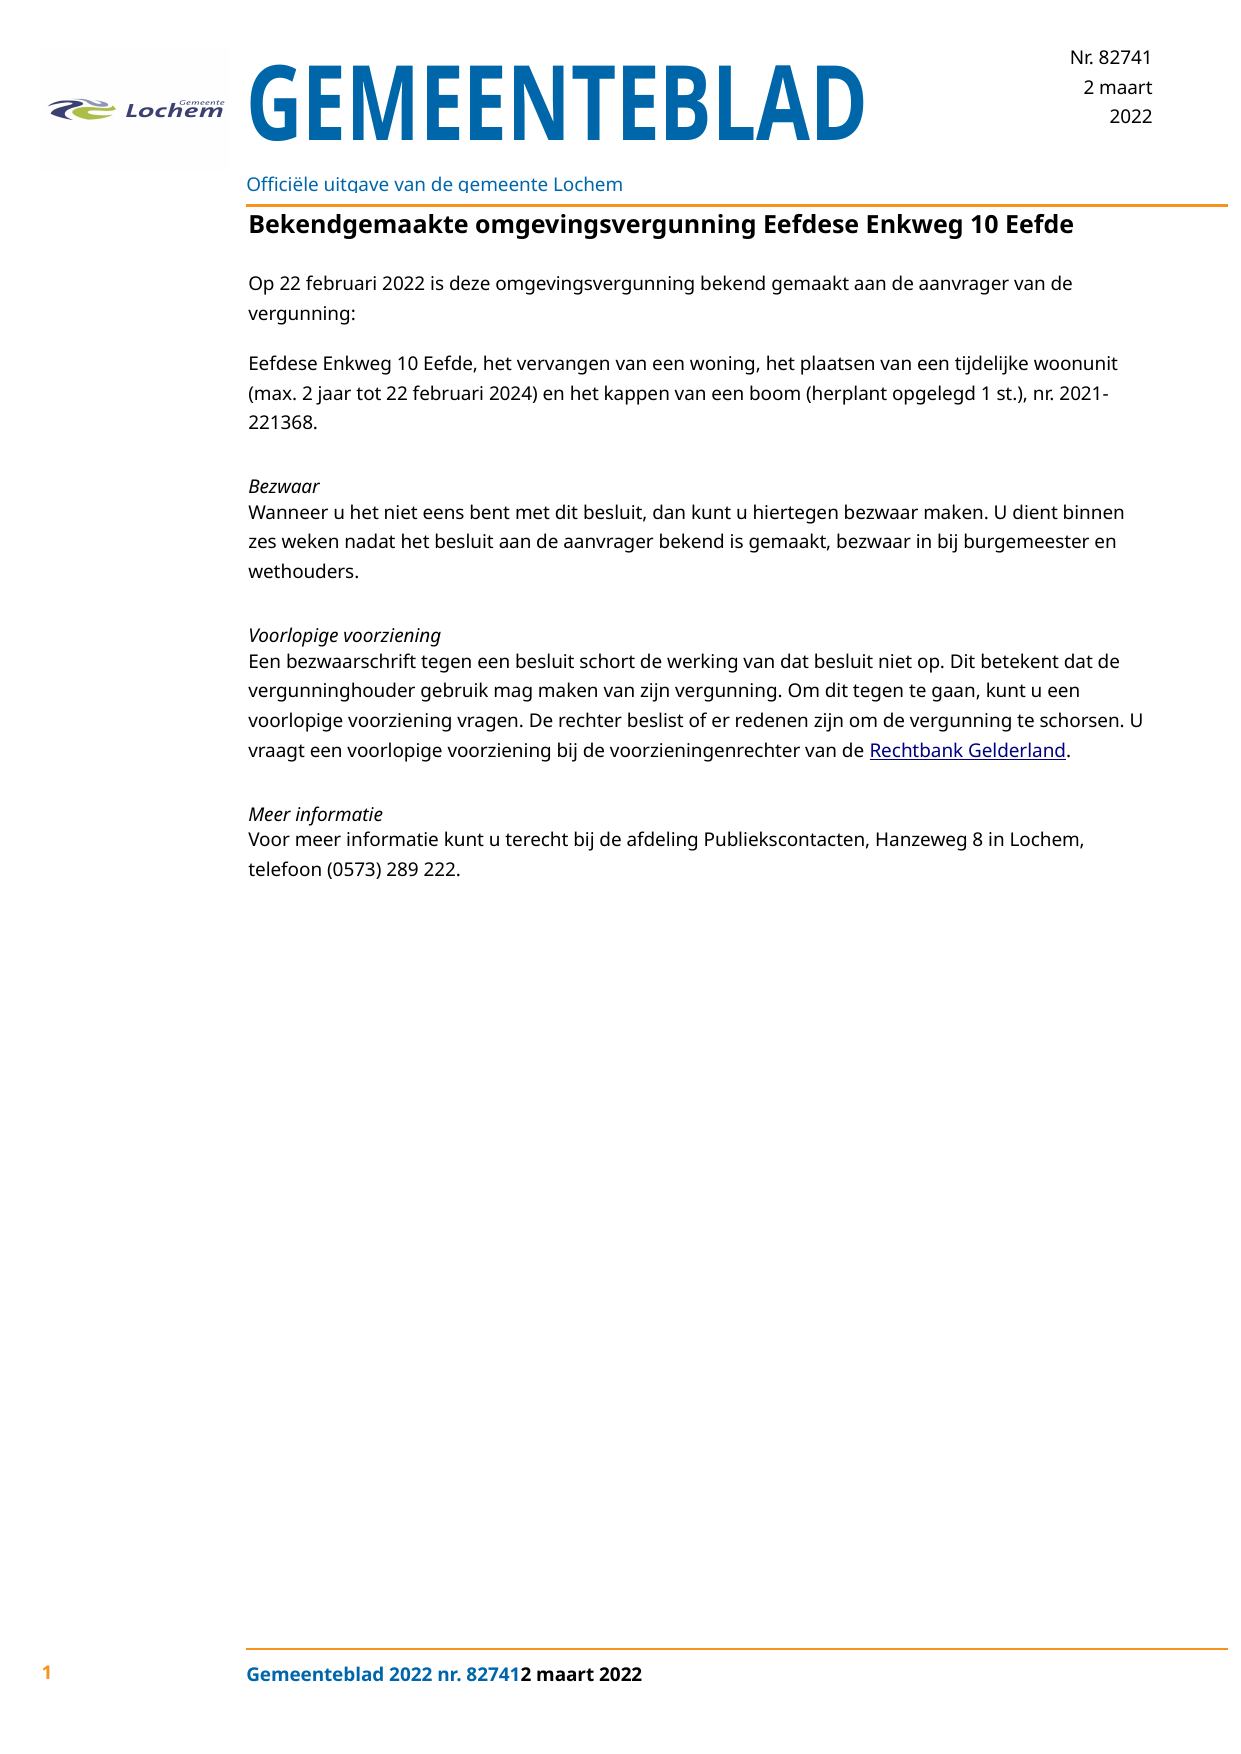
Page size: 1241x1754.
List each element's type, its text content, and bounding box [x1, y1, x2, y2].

text Wanneer u het niet eens bent met dit besluit, dan kunt u hiertegen bezwaar maken. U dient binnen zes weken nadat het besluit aan de aanvrager bekend is gemaakt, bezwaar in bij burgemeester en wethouders. [248, 499, 1152, 584]
text Op 22 februari 2022 is deze omgevingsvergunning bekend gemaakt aan de aanvrager van de vergunning: [248, 270, 1152, 326]
text Bekendgemaakte omgevingsvergunning Eefdese Enkweg 10 Eefde [248, 207, 1152, 241]
text Een bezwaarschrift tegen een besluit schort de werking van dat besluit niet op. Dit betekent dat de vergunninghouder gebruik mag maken van zijn vergunning. Om dit tegen te gaan, kunt u een voorlopige voorziening vragen. De rechter beslist of er redenen zijn om de vergunning te schorsen. U vraagt een voorlopige voorziening bij de voorzieningenrechter van de Rechtbank Gelderland. [248, 648, 1152, 762]
text Voor meer informatie kunt u terecht bij de afdeling Publiekscontacten, Hanzeweg 8 in Lochem, telefoon (0573) 289 222. [248, 826, 1152, 882]
text Meer informatie [248, 801, 1152, 826]
text Eefdese Enkweg 10 Eefde, het vervangen van een woning, het plaatsen van een tijdelijke woonunit (max. 2 jaar tot 22 februari 2024) en het kappen van een boom (herplant opgelegd 1 st.), nr. 2021-221368. [248, 350, 1152, 435]
picture [41, 47, 231, 172]
text Voorlopige voorziening [248, 622, 1152, 648]
text Bezwaar [248, 473, 1152, 499]
